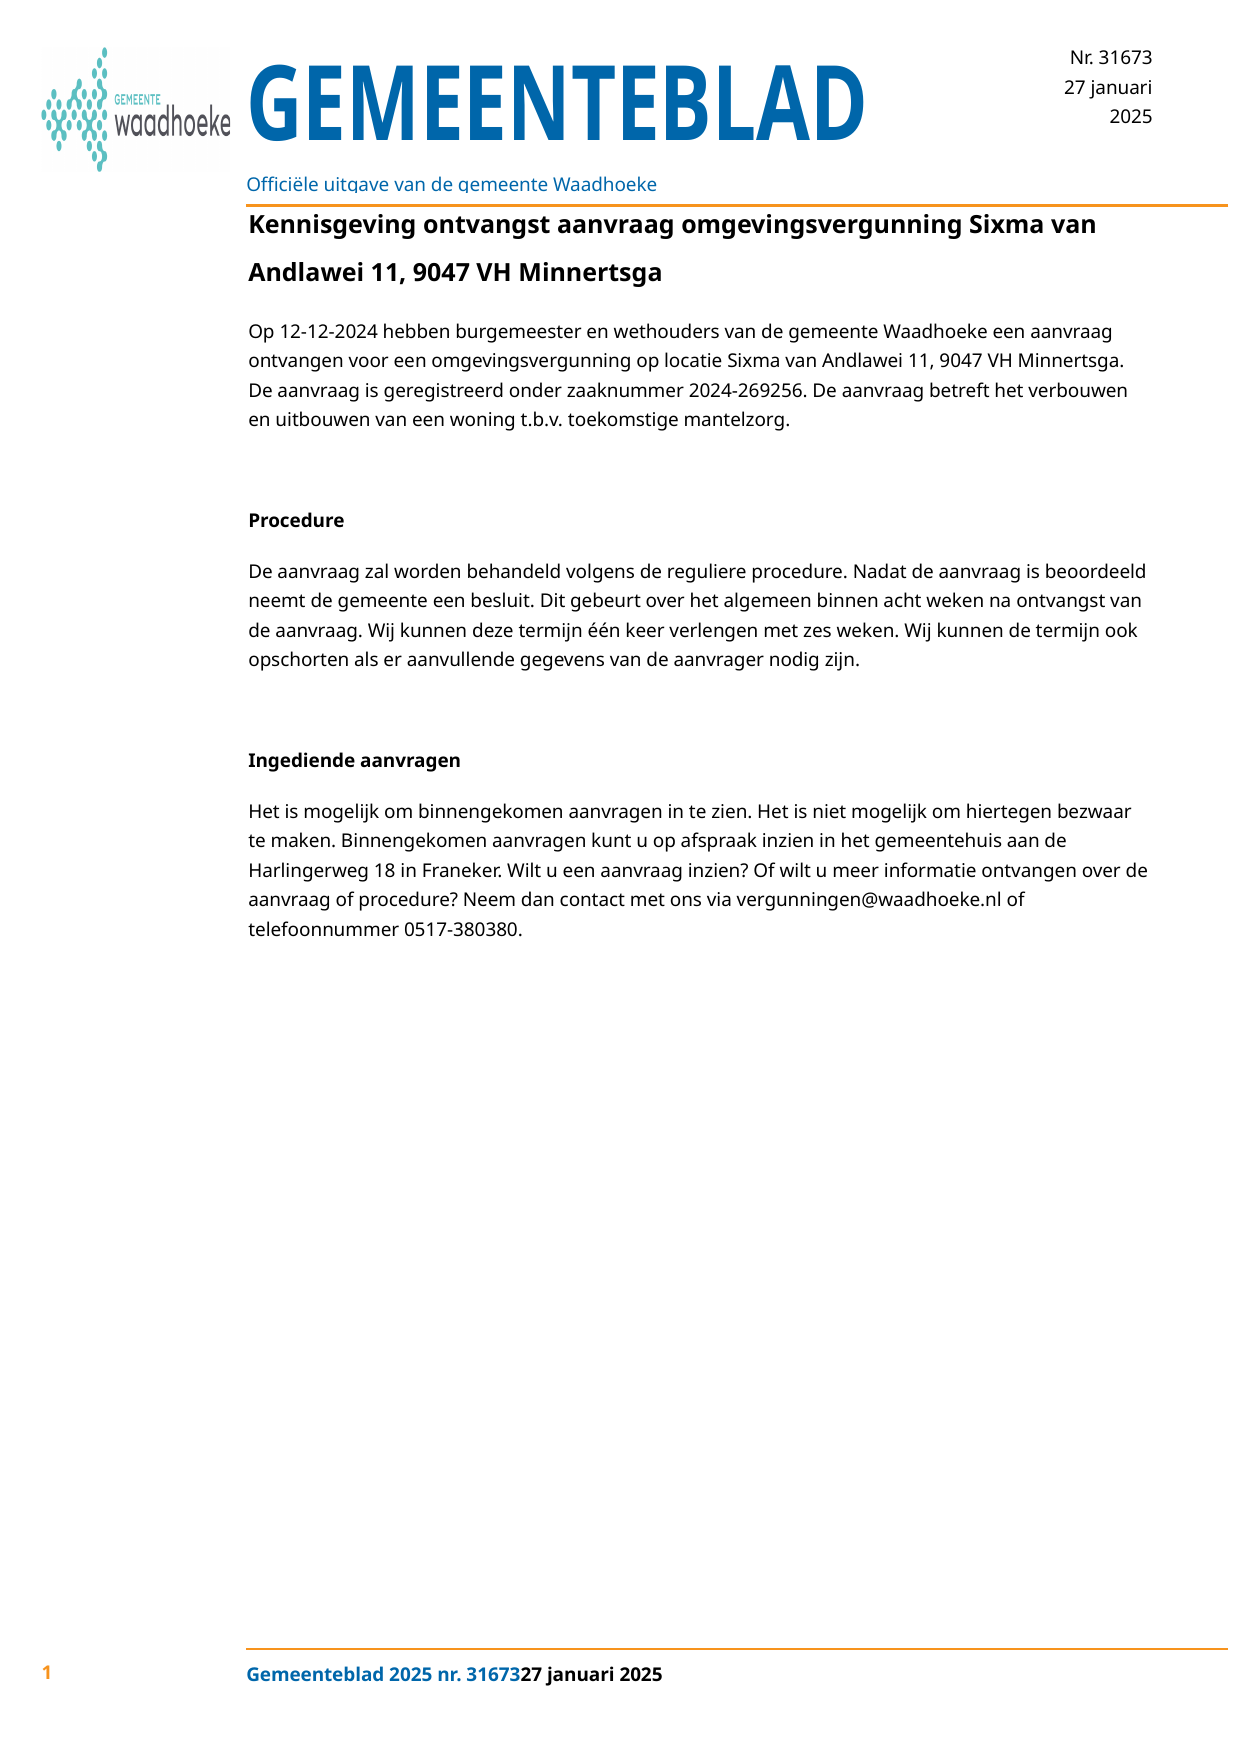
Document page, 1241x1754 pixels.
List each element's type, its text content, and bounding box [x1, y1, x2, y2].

text De aanvraag zal worden behandeld volgens de reguliere procedure. Nadat de aanvraag is beoordeeld neemt de gemeente een besluit. Dit gebeurt over het algemeen binnen acht weken na ontvangst van de aanvraag. Wij kunnen deze termijn één keer verlengen met zes weken. Wij kunnen de termijn ook opschorten als er aanvullende gegevens van de aanvrager nodig zijn. [248, 558, 1152, 672]
text Het is mogelijk om binnengekomen aanvragen in te zien. Het is niet mogelijk om hiertegen bezwaar te maken. Binnengekomen aanvragen kunt u op afspraak inzien in het gemeentehuis aan de Harlingerweg 18 in Franeker. Wilt u een aanvraag inzien? Of wilt u meer informatie ontvangen over de aanvraag of procedure? Neem dan contact met ons via vergunningen@waadhoeke.nl of telefoonnummer 0517-380380. [248, 798, 1152, 942]
text Kennisgeving ontvangst aanvraag omgevingsvergunning Sixma van Andlawei 11, 9047 VH Minnertsga [248, 207, 1152, 288]
text Procedure [248, 507, 1152, 533]
text Op 12-12-2024 hebben burgemeester en wethouders van de gemeente Waadhoeke een aanvraag ontvangen voor een omgevingsvergunning op locatie Sixma van Andlawei 11, 9047 VH Minnertsga. De aanvraag is geregistreerd onder zaaknummer 2024-269256. De aanvraag betreft het verbouwen en uitbouwen van een woning t.b.v. toekomstige mantelzorg. [248, 318, 1152, 432]
picture [41, 47, 231, 172]
text Ingediende aanvragen [248, 747, 1152, 773]
